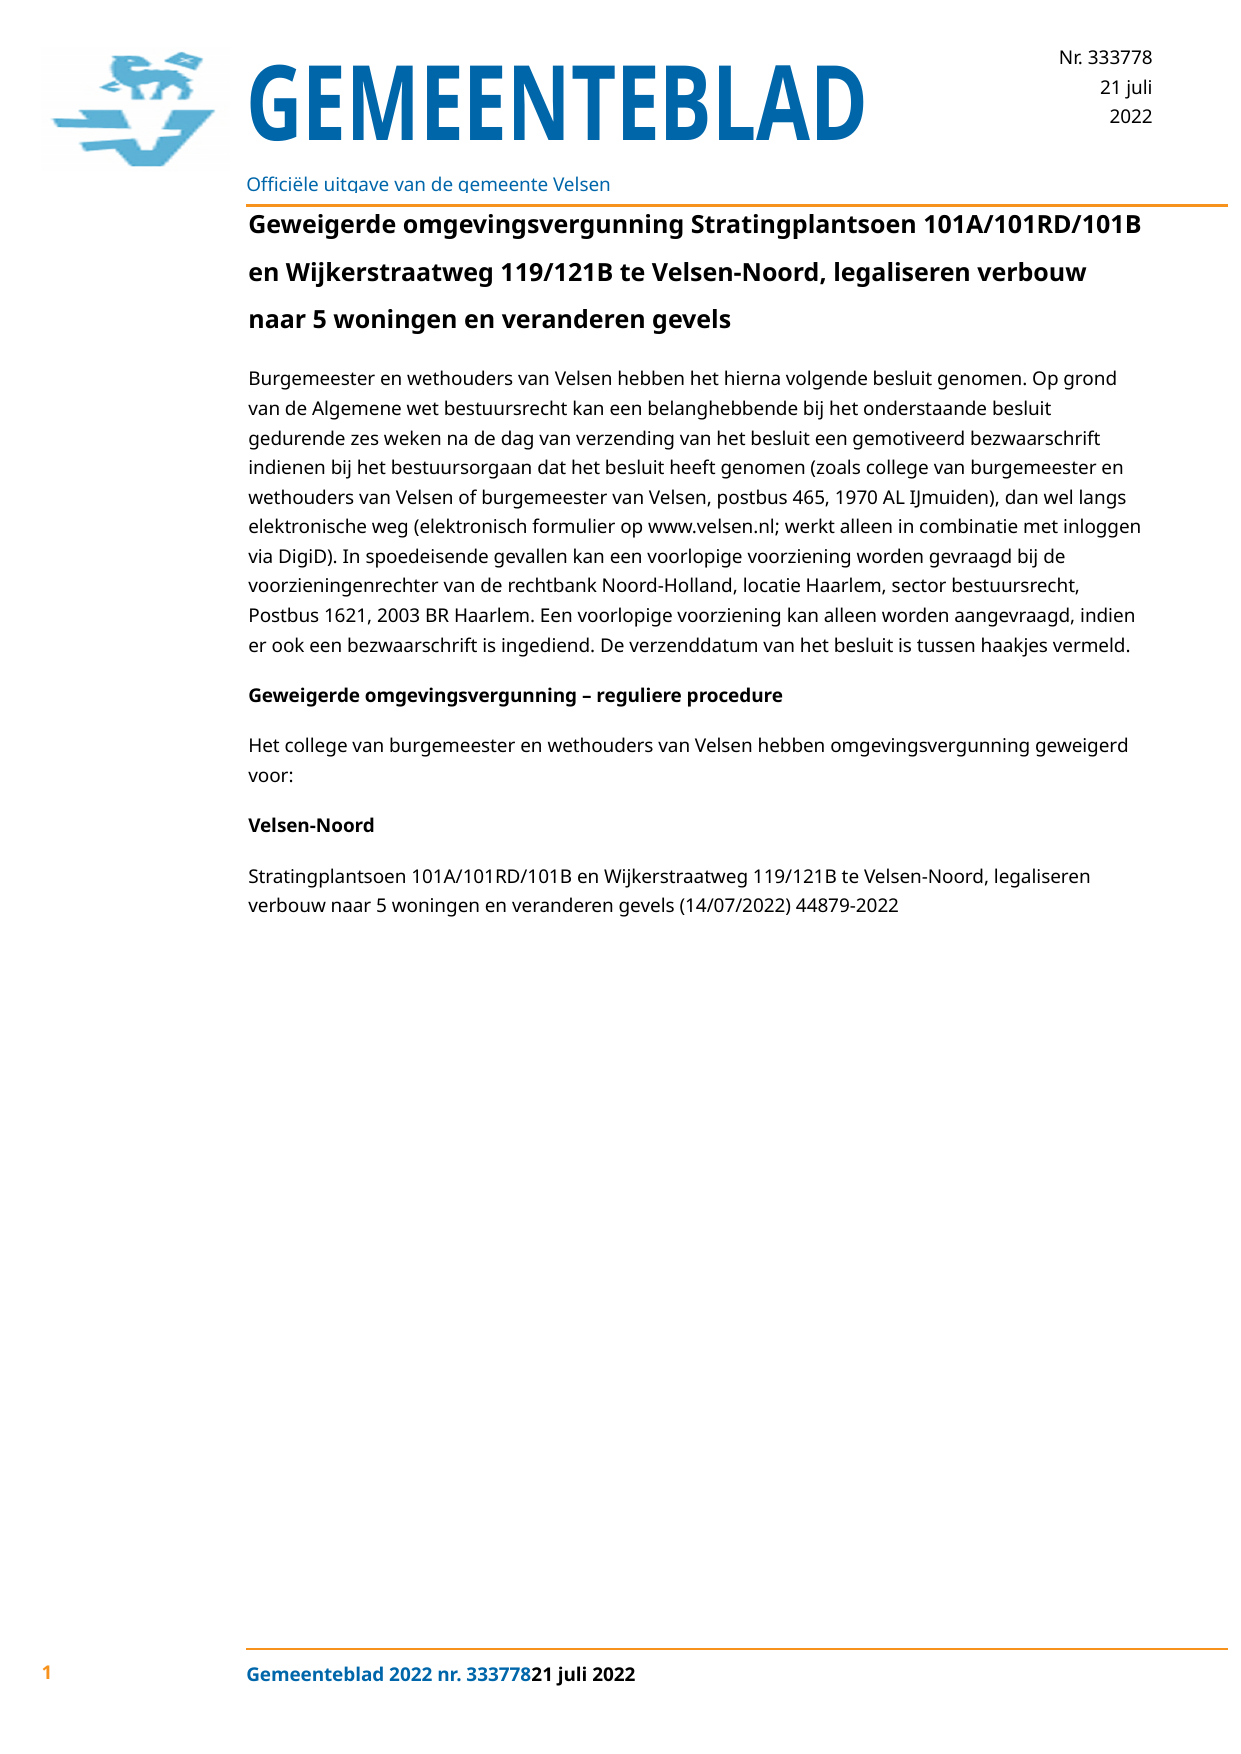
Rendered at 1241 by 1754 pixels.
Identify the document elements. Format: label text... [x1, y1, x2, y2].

picture [41, 47, 231, 172]
text Geweigerde omgevingsvergunning – reguliere procedure [248, 682, 1152, 708]
text Stratingplantsoen 101A/101RD/101B en Wijkerstraatweg 119/121B te Velsen-Noord, legaliseren verbouw naar 5 woningen en veranderen gevels (14/07/2022) 44879-2022 [248, 863, 1152, 918]
text Velsen-Noord [248, 813, 1152, 838]
text Het college van burgemeester en wethouders van Velsen hebben omgevingsvergunning geweigerd voor: [248, 733, 1152, 788]
text Geweigerde omgevingsvergunning Stratingplantsoen 101A/101RD/101B en Wijkerstraatweg 119/121B te Velsen-Noord, legaliseren verbouw naar 5 woningen en veranderen gevels [248, 207, 1152, 336]
text Burgemeester en wethouders van Velsen hebben het hierna volgende besluit genomen. Op grond van de Algemene wet bestuursrecht kan een belanghebbende bij het onderstaande besluit gedurende zes weken na de dag van verzending van het besluit een gemotiveerd bezwaarschrift indienen bij het bestuursorgaan dat het besluit heeft genomen (zoals college van burgemeester en wethouders van Velsen of burgemeester van Velsen, postbus 465, 1970 AL IJmuiden), dan wel langs elektronische weg (elektronisch formulier op www.velsen.nl; werkt alleen in combinatie met inloggen via DigiD). In spoedeisende gevallen kan een voorlopige voorziening worden gevraagd bij de voorzieningenrechter van de rechtbank Noord-Holland, locatie Haarlem, sector bestuursrecht, Postbus 1621, 2003 BR Haarlem. Een voorlopige voorziening kan alleen worden aangevraagd, indien er ook een bezwaarschrift is ingediend. De verzenddatum van het besluit is tussen haakjes vermeld. [248, 366, 1152, 657]
